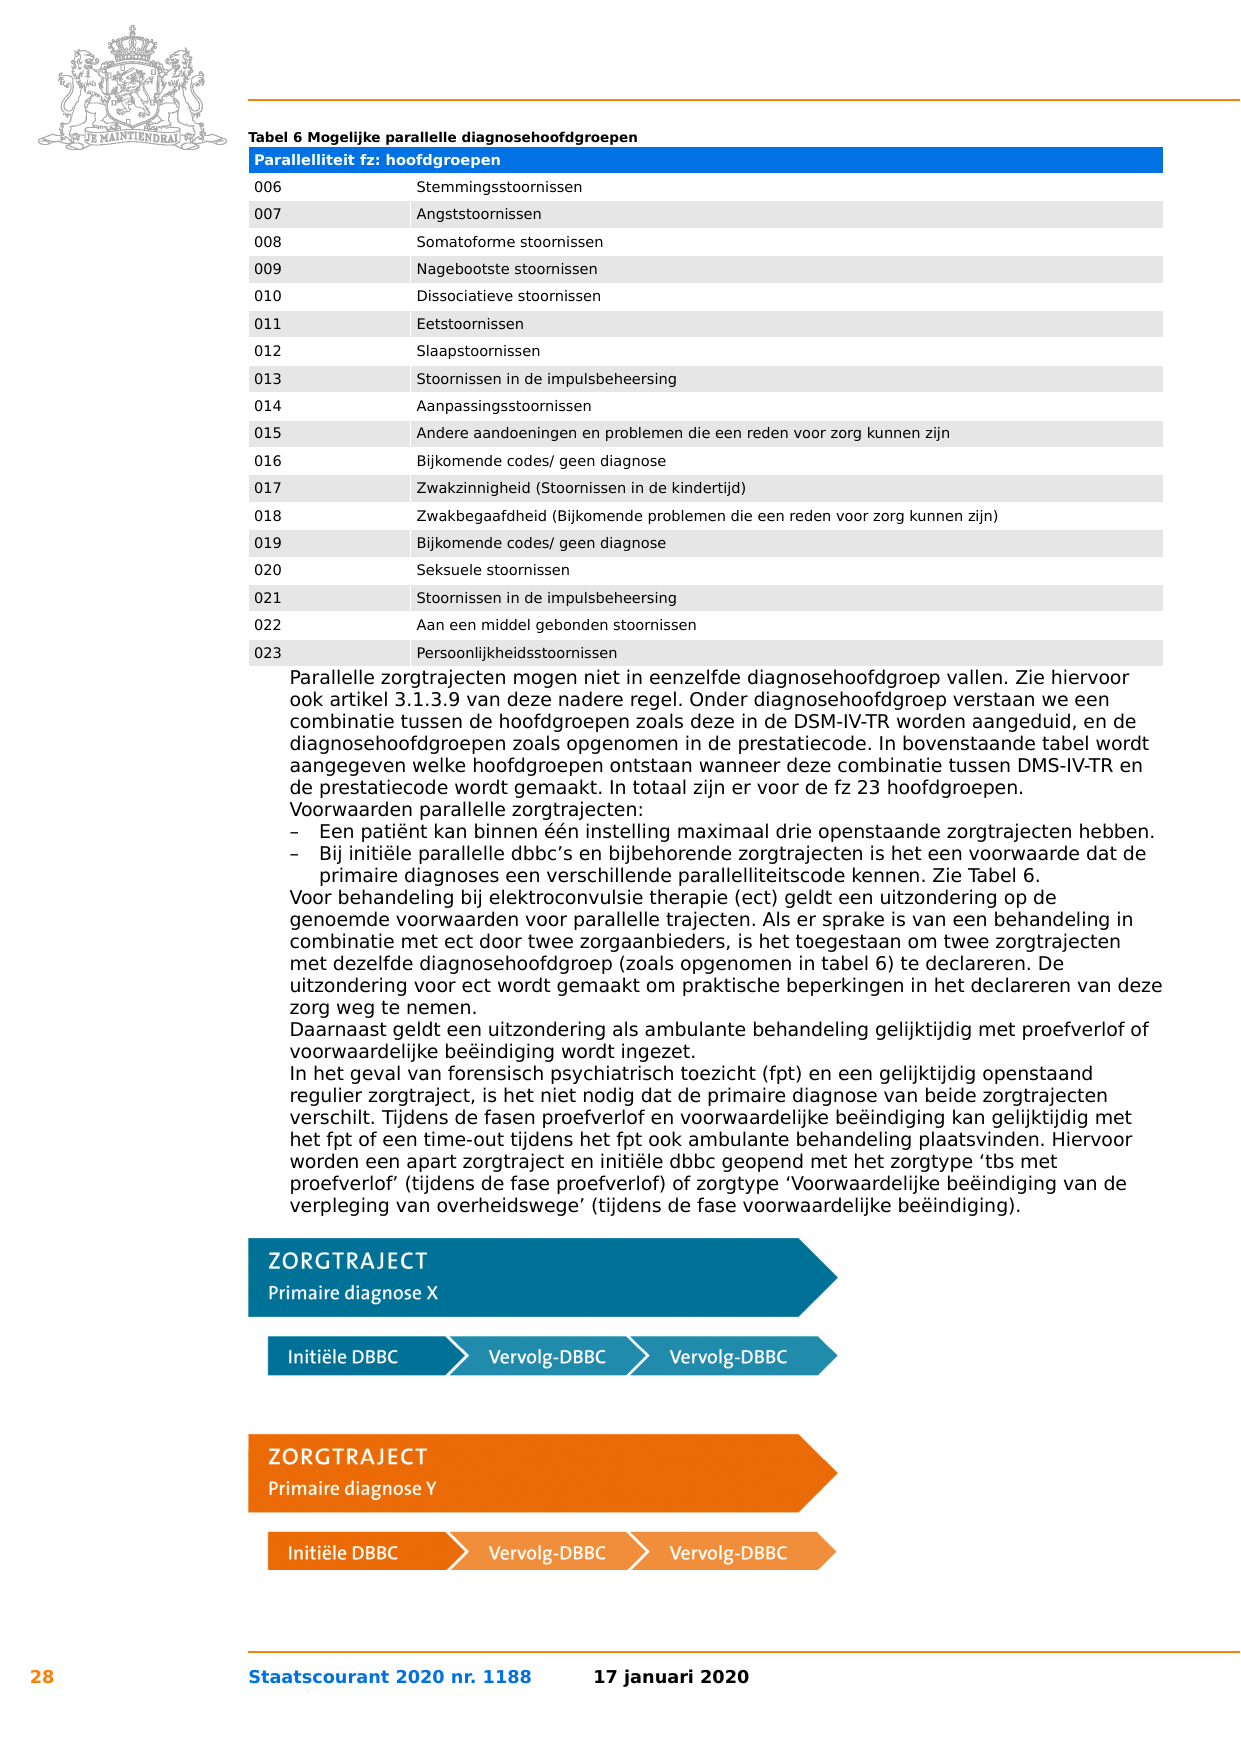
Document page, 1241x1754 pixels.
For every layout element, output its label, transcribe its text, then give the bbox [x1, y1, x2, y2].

table_cell Aanpassingsstoornissen [411, 393, 1163, 419]
table_cell 015 [249, 421, 410, 447]
table_cell 023 [249, 640, 410, 666]
picture [378, 1253, 383, 1268]
table_cell 007 [249, 201, 410, 228]
table_cell 013 [249, 366, 410, 392]
picture [402, 1253, 412, 1269]
table_cell Seksuele stoornissen [411, 558, 1163, 584]
table_cell Stemmingsstoornissen [411, 174, 1163, 200]
table_cell 018 [249, 503, 410, 529]
picture [363, 1290, 369, 1298]
text – Een patiënt kan binnen één instelling maximaal drie openstaande zorgtrajecten hebben. [289, 821, 1163, 843]
picture [270, 1286, 274, 1299]
table_cell Persoonlijkheidsstoornissen [411, 640, 1163, 666]
table_cell 012 [249, 339, 410, 365]
table_cell 006 [249, 174, 410, 200]
table_cell 021 [249, 585, 410, 611]
table_cell 016 [249, 448, 410, 474]
table_header Tabel 6 Mogelijke parallelle diagnosehoofdgroepen [248, 130, 1163, 146]
picture [389, 1253, 397, 1268]
text Daarnaast geldt een uitzondering als ambulante behandeling gelijktijdig met proefverlof of voorwaardelijke beëindiging wordt ingezet. [289, 1019, 1163, 1063]
table_cell Parallelliteit fz: hoofdgroepen [249, 147, 1163, 173]
table_cell 020 [249, 558, 410, 584]
table_cell Zwakzinnigheid (Stoornissen in de kindertijd) [411, 475, 1163, 502]
picture [283, 1254, 293, 1269]
picture [384, 1290, 391, 1299]
table_cell 022 [249, 613, 410, 639]
picture [248, 1238, 839, 1570]
table_cell 014 [249, 393, 410, 419]
table_cell 009 [249, 256, 410, 283]
table_cell 011 [249, 311, 410, 337]
picture [416, 1253, 426, 1268]
text Voor behandeling bij elektroconvulsie therapie (ect) geldt een uitzondering op de genoemde voorwaarden voor parallelle trajecten. Als er sprake is van een behandeling in combinatie met ect door twee zorgaanbieders, is het toegestaan om twee zorgtrajecten met dezelfde diagnosehoofdgroep (zoals opgenomen in tabel 6) te declareren. De uitzondering voor ect wordt gemaakt om praktische beperkingen in het declareren van deze zorg weg te nemen. [289, 887, 1163, 1019]
picture [270, 1253, 279, 1268]
picture [38, 25, 227, 150]
picture [333, 1253, 343, 1268]
table_cell Angststoornissen [411, 201, 1163, 228]
picture [316, 1255, 329, 1269]
table_cell Slaapstoornissen [411, 339, 1163, 365]
table_cell Stoornissen in de impulsbeheersing [411, 366, 1163, 392]
picture [302, 1253, 311, 1268]
table_cell Dissociatieve stoornissen [411, 284, 1163, 310]
picture [361, 1253, 374, 1268]
table_cell 010 [249, 284, 410, 310]
table_cell Bijkomende codes/ geen diagnose [411, 448, 1163, 474]
table_cell Zwakbegaafdheid (Bijkomende problemen die een reden voor zorg kunnen zijn) [411, 503, 1163, 529]
picture [331, 1290, 338, 1296]
table_cell Bijkomende codes/ geen diagnose [411, 530, 1163, 557]
text – Bij initiële parallelle dbbc’s en bijbehorende zorgtrajecten is het een voorwaarde dat de primaire diagnoses een verschillende parallelliteitscode kennen. Zie Tabel 6. [289, 843, 1163, 887]
table_cell Stoornissen in de impulsbeheersing [411, 585, 1163, 611]
picture [348, 1253, 357, 1268]
table_cell Andere aandoeningen en problemen die een reden voor zorg kunnen zijn [411, 421, 1163, 447]
table_cell Eetstoornissen [411, 311, 1163, 337]
text Voorwaarden parallelle zorgtrajecten: [289, 799, 1163, 821]
table_cell 008 [249, 229, 410, 255]
table_cell 017 [249, 475, 410, 502]
table_cell Nagebootste stoornissen [411, 256, 1163, 283]
text Parallelle zorgtrajecten mogen niet in eenzelfde diagnosehoofdgroep vallen. Zie hiervoor ook artikel 3.1.3.9 van deze nadere regel. Onder diagnosehoofdgroep verstaan we een combinatie tussen de hoofdgroepen zoals deze in de DSM-IV-TR worden aangeduid, en de diagnosehoofdgroepen zoals opgenomen in de prestatiecode. In bovenstaande tabel wordt aangegeven welke hoofdgroepen ontstaan wanneer deze combinatie tussen DMS-IV-TR en de prestatiecode wordt gemaakt. In totaal zijn er voor de fz 23 hoofdgroepen. [289, 667, 1163, 799]
table_cell Somatoforme stoornissen [411, 229, 1163, 255]
table_cell Aan een middel gebonden stoornissen [411, 613, 1163, 639]
picture [348, 1286, 353, 1299]
table_cell 019 [249, 530, 410, 557]
text In het geval van forensisch psychiatrisch toezicht (fpt) en een gelijktijdig openstaand regulier zorgtraject, is het niet nodig dat de primaire diagnose van beide zorgtrajecten verschilt. Tijdens de fasen proefverlof en voorwaardelijke beëindiging kan gelijktijdig met het fpt of een time-out tijdens het fpt ook ambulante behandeling plaatsvinden. Hiervoor worden een apart zorgtraject en initiële dbbc geopend met het zorgtype ‘tbs met proefverlof’ (tijdens de fase proefverlof) of zorgtype ‘Voorwaardelijke beëindiging van de verpleging van overheidswege’ (tijdens de fase voorwaardelijke beëindiging). [289, 1063, 1163, 1217]
